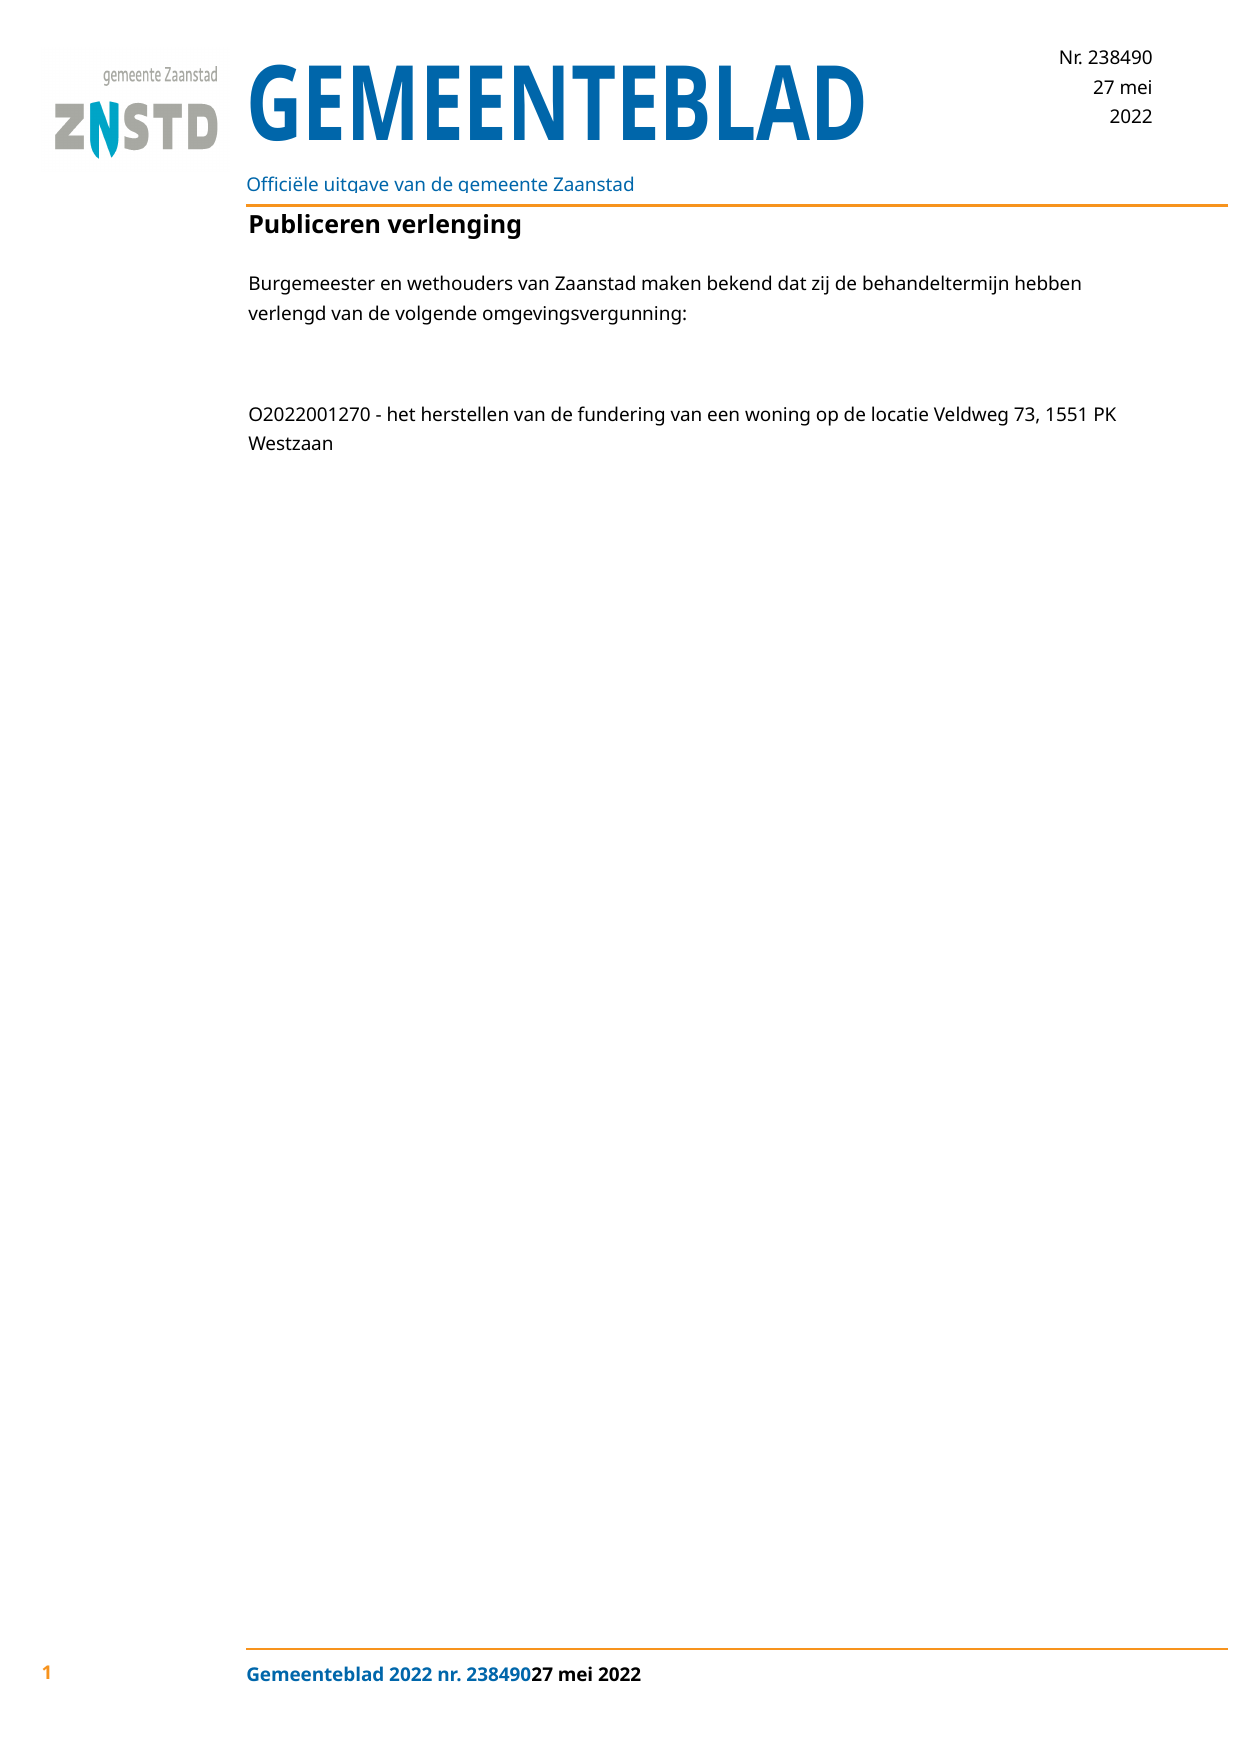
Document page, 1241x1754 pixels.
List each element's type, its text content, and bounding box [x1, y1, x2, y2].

picture [41, 47, 231, 172]
text O2022001270 - het herstellen van de fundering van een woning op de locatie Veldweg 73, 1551 PK Westzaan [248, 401, 1152, 456]
text Burgemeester en wethouders van Zaanstad maken bekend dat zij de behandeltermijn hebben verlengd van de volgende omgevingsvergunning: [248, 270, 1152, 326]
text Publiceren verlenging [248, 207, 1152, 241]
